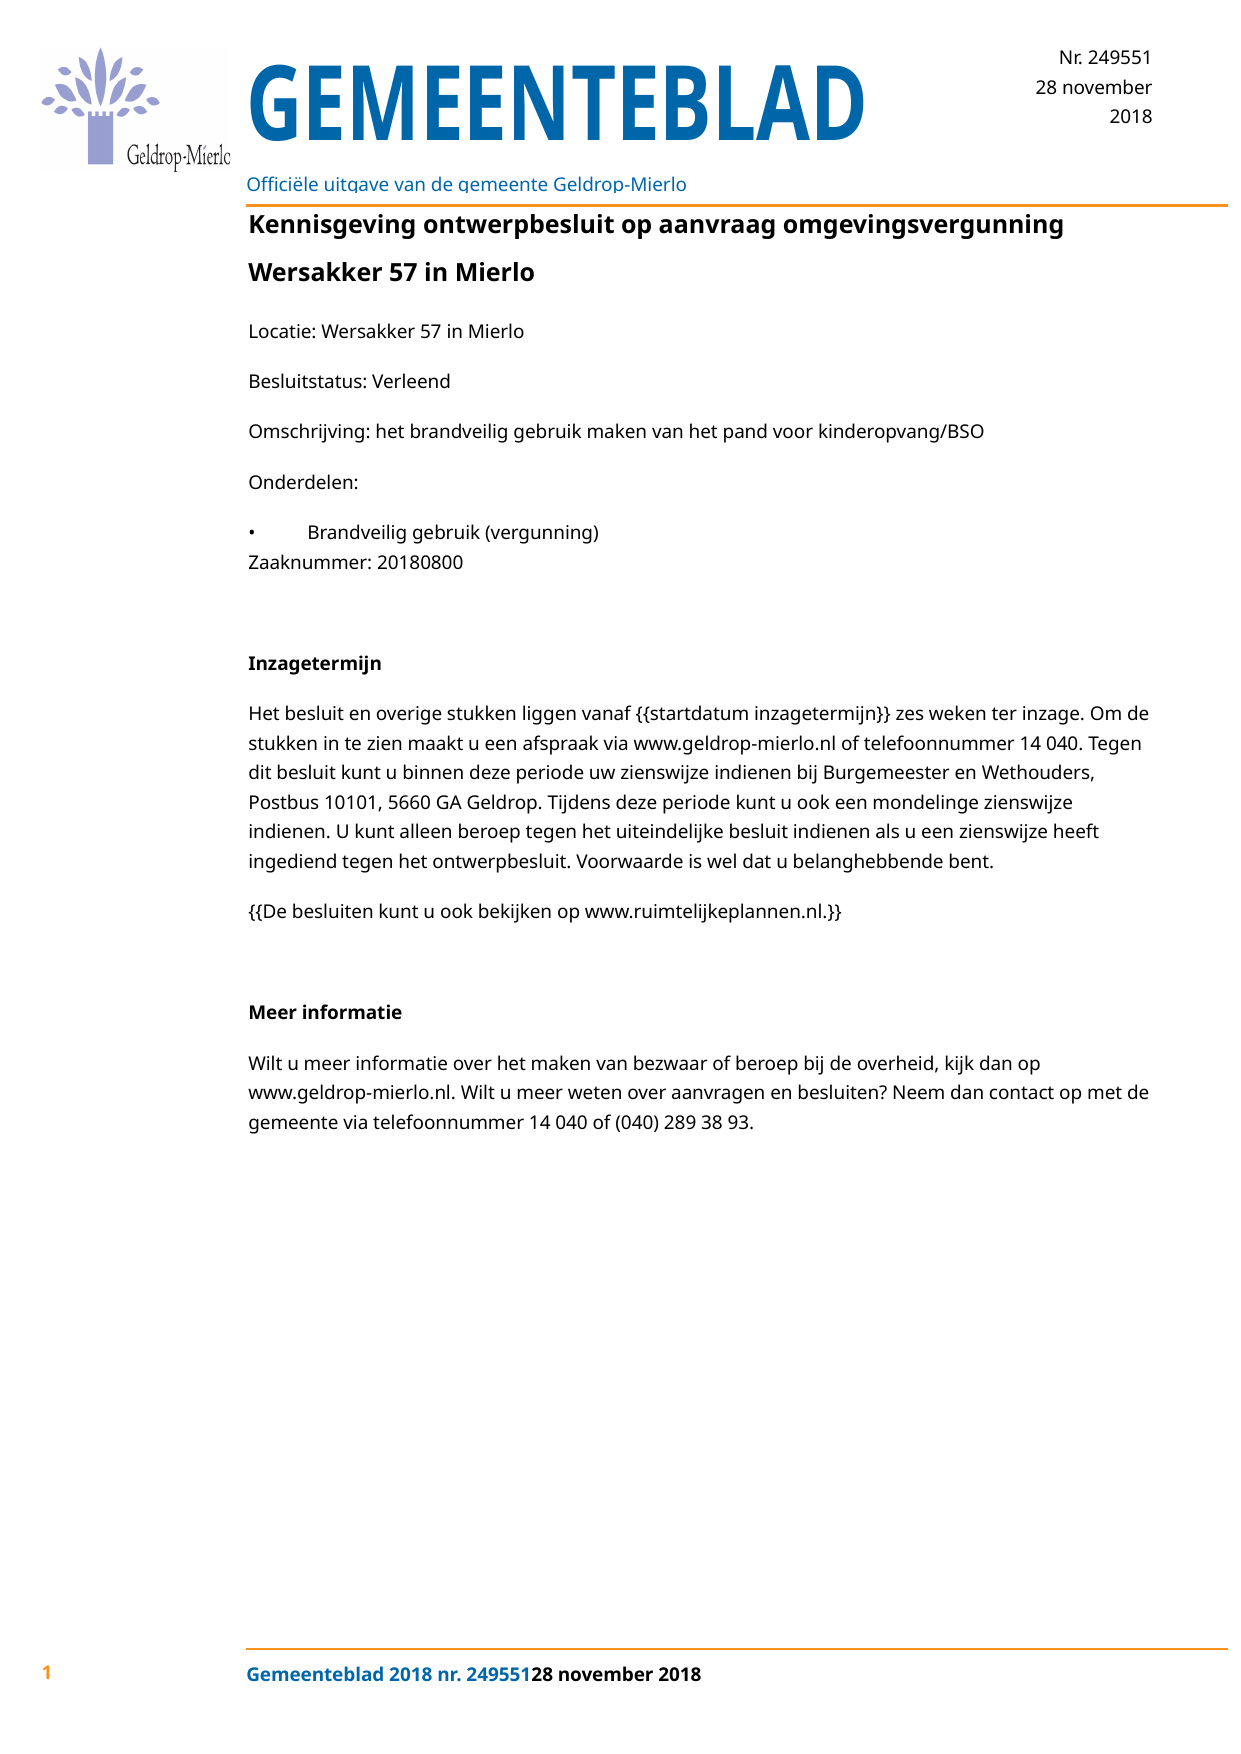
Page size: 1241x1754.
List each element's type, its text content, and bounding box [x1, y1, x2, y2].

text Het besluit en overige stukken liggen vanaf {{startdatum inzagetermijn}} zes weken ter inzage. Om de stukken in te zien maakt u een afspraak via www.geldrop-mierlo.nl of telefoonnummer 14 040. Tegen dit besluit kunt u binnen deze periode uw zienswijze indienen bij Burgemeester en Wethouders, Postbus 10101, 5660 GA Geldrop. Tijdens deze periode kunt u ook een mondelinge zienswijze indienen. U kunt alleen beroep tegen het uiteindelijke besluit indienen als u een zienswijze heeft ingediend tegen het ontwerpbesluit. Voorwaarde is wel dat u belanghebbende bent. [248, 700, 1152, 874]
text Meer informatie [248, 999, 1152, 1025]
picture [41, 47, 231, 172]
text Locatie: Wersakker 57 in Mierlo [248, 318, 1152, 344]
text Onderdelen: [248, 469, 1152, 495]
text Zaaknummer: 20180800 [248, 549, 1152, 575]
text Inzagetermijn [248, 650, 1152, 676]
text Wilt u meer informatie over het maken van bezwaar of beroep bij de overheid, kijk dan op www.geldrop-mierlo.nl. Wilt u meer weten over aanvragen en besluiten? Neem dan contact op met de gemeente via telefoonnummer 14 040 of (040) 289 38 93. [248, 1050, 1152, 1135]
text Besluitstatus: Verleend [248, 368, 1152, 394]
text {{De besluiten kunt u ook bekijken op www.ruimtelijkeplannen.nl.}} [248, 899, 1152, 924]
list Brandveilig gebruik (vergunning) [248, 519, 1152, 545]
text Omschrijving: het brandveilig gebruik maken van het pand voor kinderopvang/BSO [248, 419, 1152, 444]
text Kennisgeving ontwerpbesluit op aanvraag omgevingsvergunning Wersakker 57 in Mierlo [248, 207, 1152, 288]
